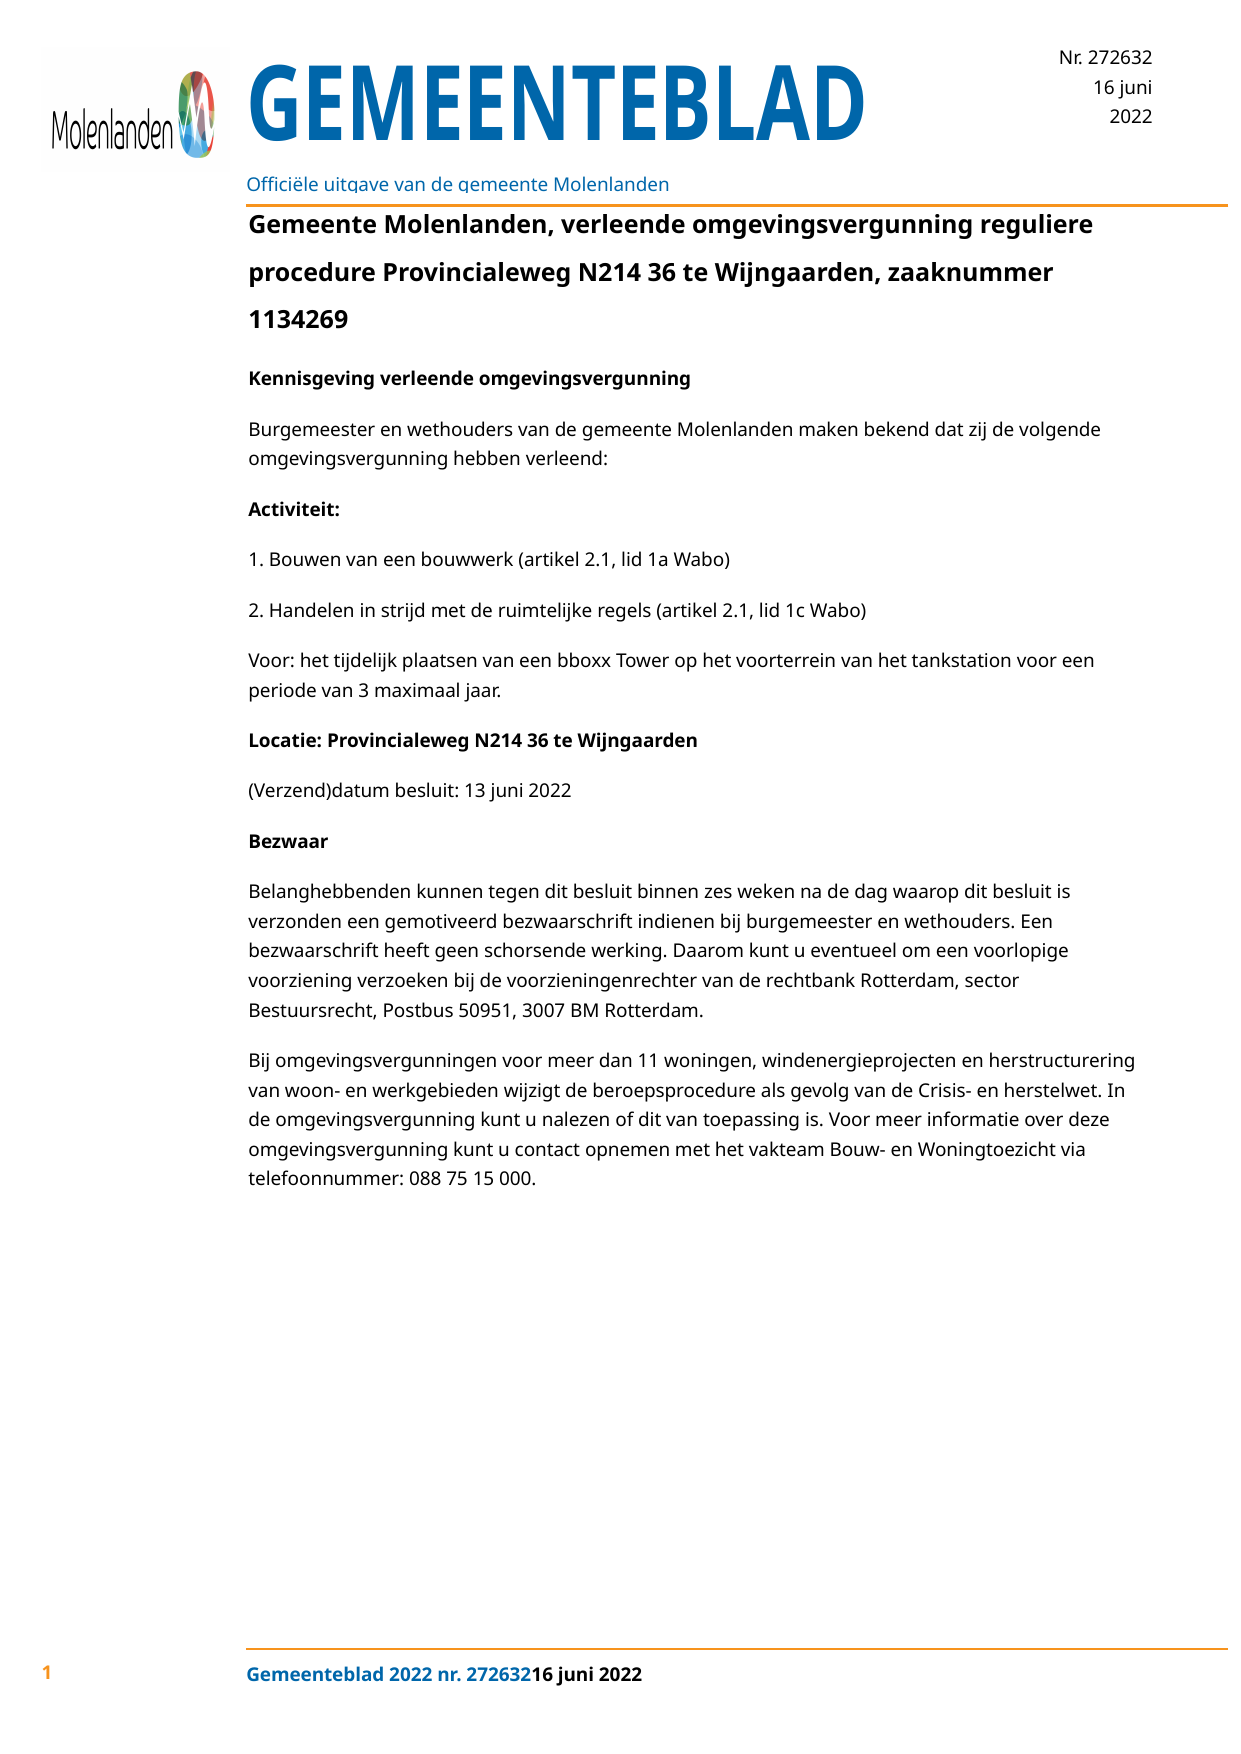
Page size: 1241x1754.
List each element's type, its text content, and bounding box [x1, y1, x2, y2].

text Activiteit: [248, 496, 1152, 522]
text Kennisgeving verleende omgevingsvergunning [248, 366, 1152, 391]
text Voor: het tijdelijk plaatsen van een bboxx Tower op het voorterrein van het tankstation voor een periode van 3 maximaal jaar. [248, 647, 1152, 702]
text Burgemeester en wethouders van de gemeente Molenlanden maken bekend dat zij de volgende omgevingsvergunning hebben verleend: [248, 416, 1152, 471]
text Bij omgevingsvergunningen voor meer dan 11 woningen, windenergieprojecten en herstructurering van woon- en werkgebieden wijzigt de beroepsprocedure als gevolg van de Crisis- en herstelwet. In de omgevingsvergunning kunt u nalezen of dit van toepassing is. Voor meer informatie over deze omgevingsvergunning kunt u contact opnemen met het vakteam Bouw- en Woningtoezicht via telefoonnummer: 088 75 15 000. [248, 1047, 1152, 1191]
text (Verzend)datum besluit: 13 juni 2022 [248, 778, 1152, 803]
text Gemeente Molenlanden, verleende omgevingsvergunning reguliere procedure Provincialeweg N214 36 te Wijngaarden, zaaknummer 1134269 [248, 207, 1152, 336]
text Locatie: Provincialeweg N214 36 te Wijngaarden [248, 727, 1152, 753]
text 2. Handelen in strijd met de ruimtelijke regels (artikel 2.1, lid 1c Wabo) [248, 597, 1152, 622]
text Bezwaar [248, 828, 1152, 854]
picture [41, 47, 231, 172]
text 1. Bouwen van een bouwwerk (artikel 2.1, lid 1a Wabo) [248, 546, 1152, 572]
text Belanghebbenden kunnen tegen dit besluit binnen zes weken na de dag waarop dit besluit is verzonden een gemotiveerd bezwaarschrift indienen bij burgemeester en wethouders. Een bezwaarschrift heeft geen schorsende werking. Daarom kunt u eventueel om een voorlopige voorziening verzoeken bij de voorzieningenrechter van de rechtbank Rotterdam, sector Bestuursrecht, Postbus 50951, 3007 BM Rotterdam. [248, 878, 1152, 1022]
